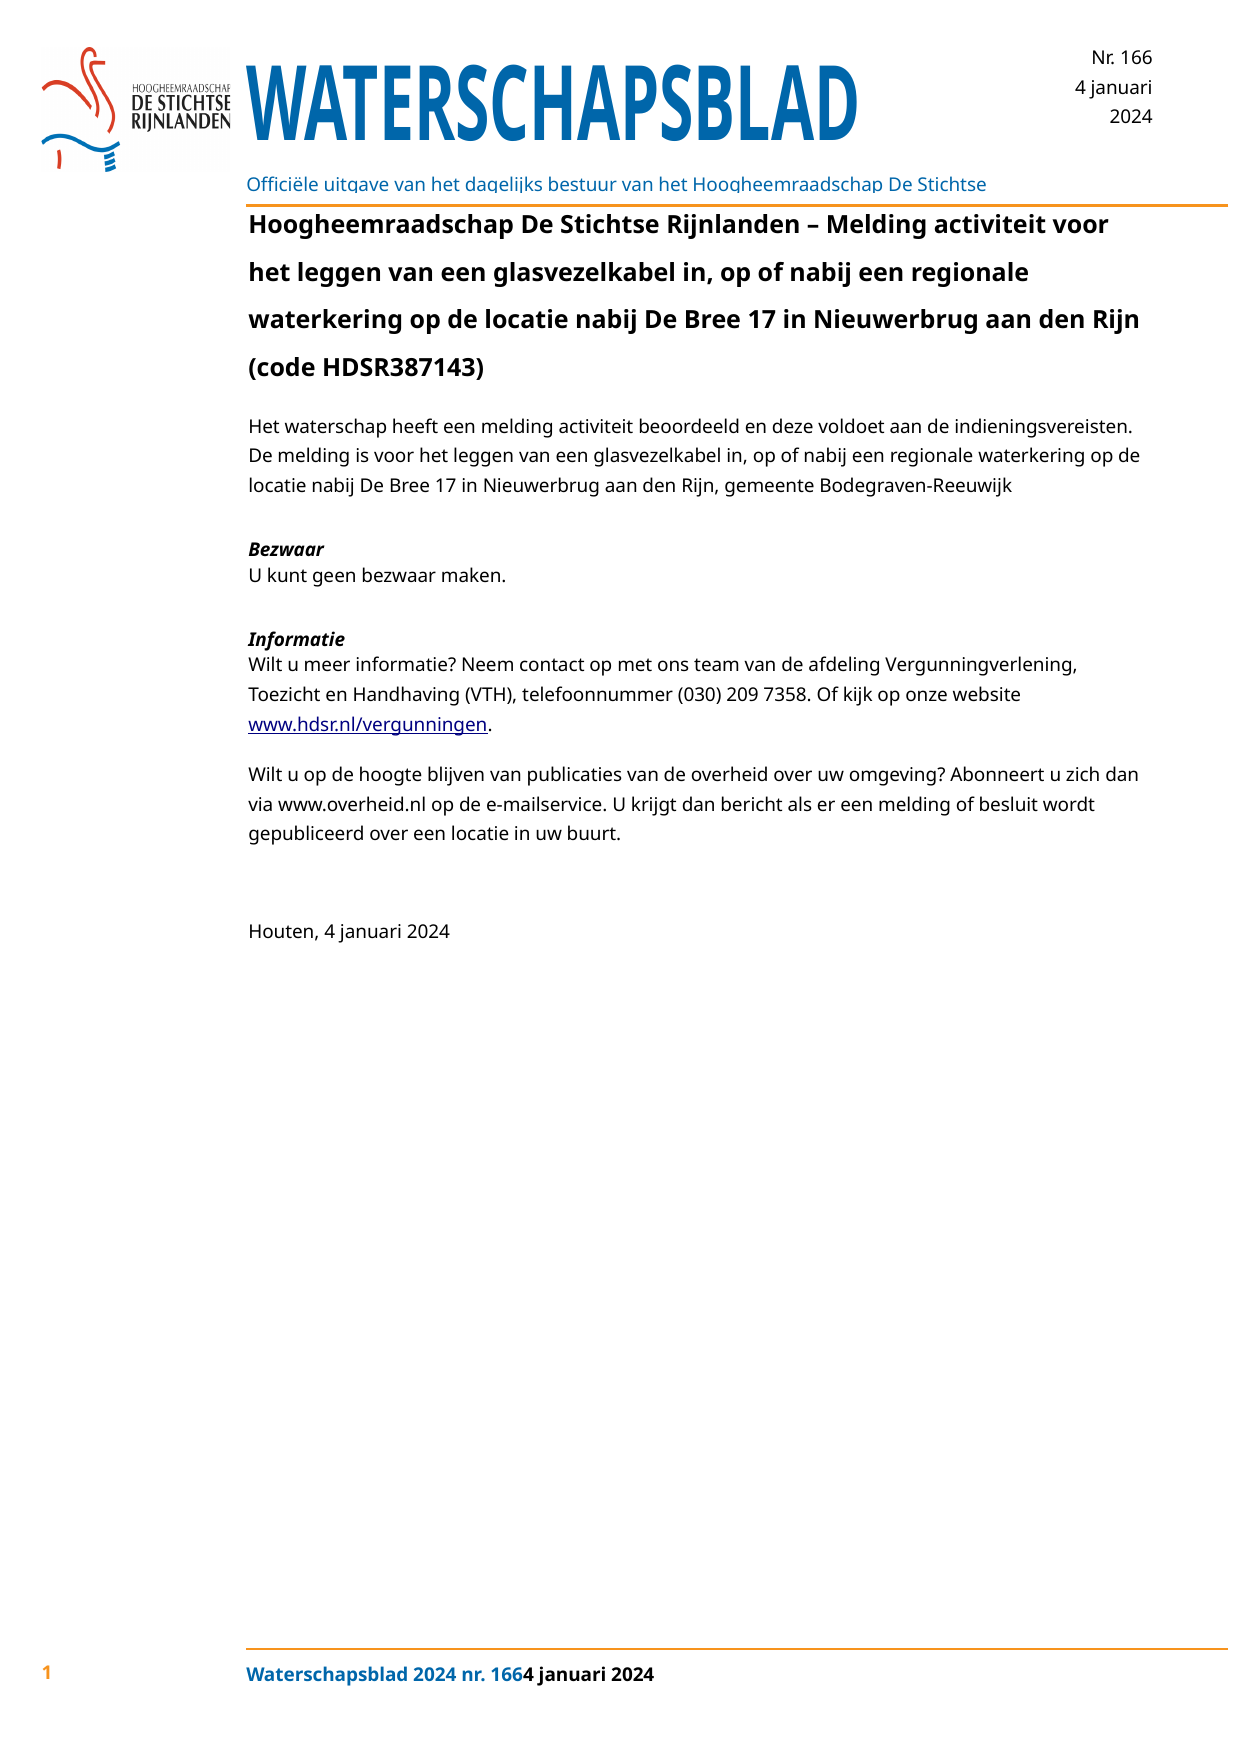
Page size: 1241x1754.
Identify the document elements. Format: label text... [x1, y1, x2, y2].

text U kunt geen bezwaar maken. [248, 562, 1152, 588]
text Bezwaar [248, 536, 1152, 562]
text Houten, 4 januari 2024 [248, 919, 1152, 944]
text Informatie [248, 626, 1152, 652]
text Hoogheemraadschap De Stichtse Rijnlanden – Melding activiteit voor het leggen van een glasvezelkabel in, op of nabij een regionale waterkering op de locatie nabij De Bree 17 in Nieuwerbrug aan den Rijn (code HDSR387143) [248, 207, 1152, 384]
picture [41, 47, 231, 172]
text Wilt u op de hoogte blijven van publicaties van de overheid over uw omgeving? Abonneert u zich dan via www.overheid.nl op de e-mailservice. U krijgt dan bericht als er een melding of besluit wordt gepubliceerd over een locatie in uw buurt. [248, 761, 1152, 846]
text Het waterschap heeft een melding activiteit beoordeeld en deze voldoet aan de indieningsvereisten. De melding is voor het leggen van een glasvezelkabel in, op of nabij een regionale waterkering op de locatie nabij De Bree 17 in Nieuwerbrug aan den Rijn, gemeente Bodegraven-Reeuwijk [248, 413, 1152, 498]
text Wilt u meer informatie? Neem contact op met ons team van de afdeling Vergunningverlening, Toezicht en Handhaving (VTH), telefoonnummer (030) 209 7358. Of kijk op onze website www.hdsr.nl/vergunningen. [248, 652, 1152, 737]
